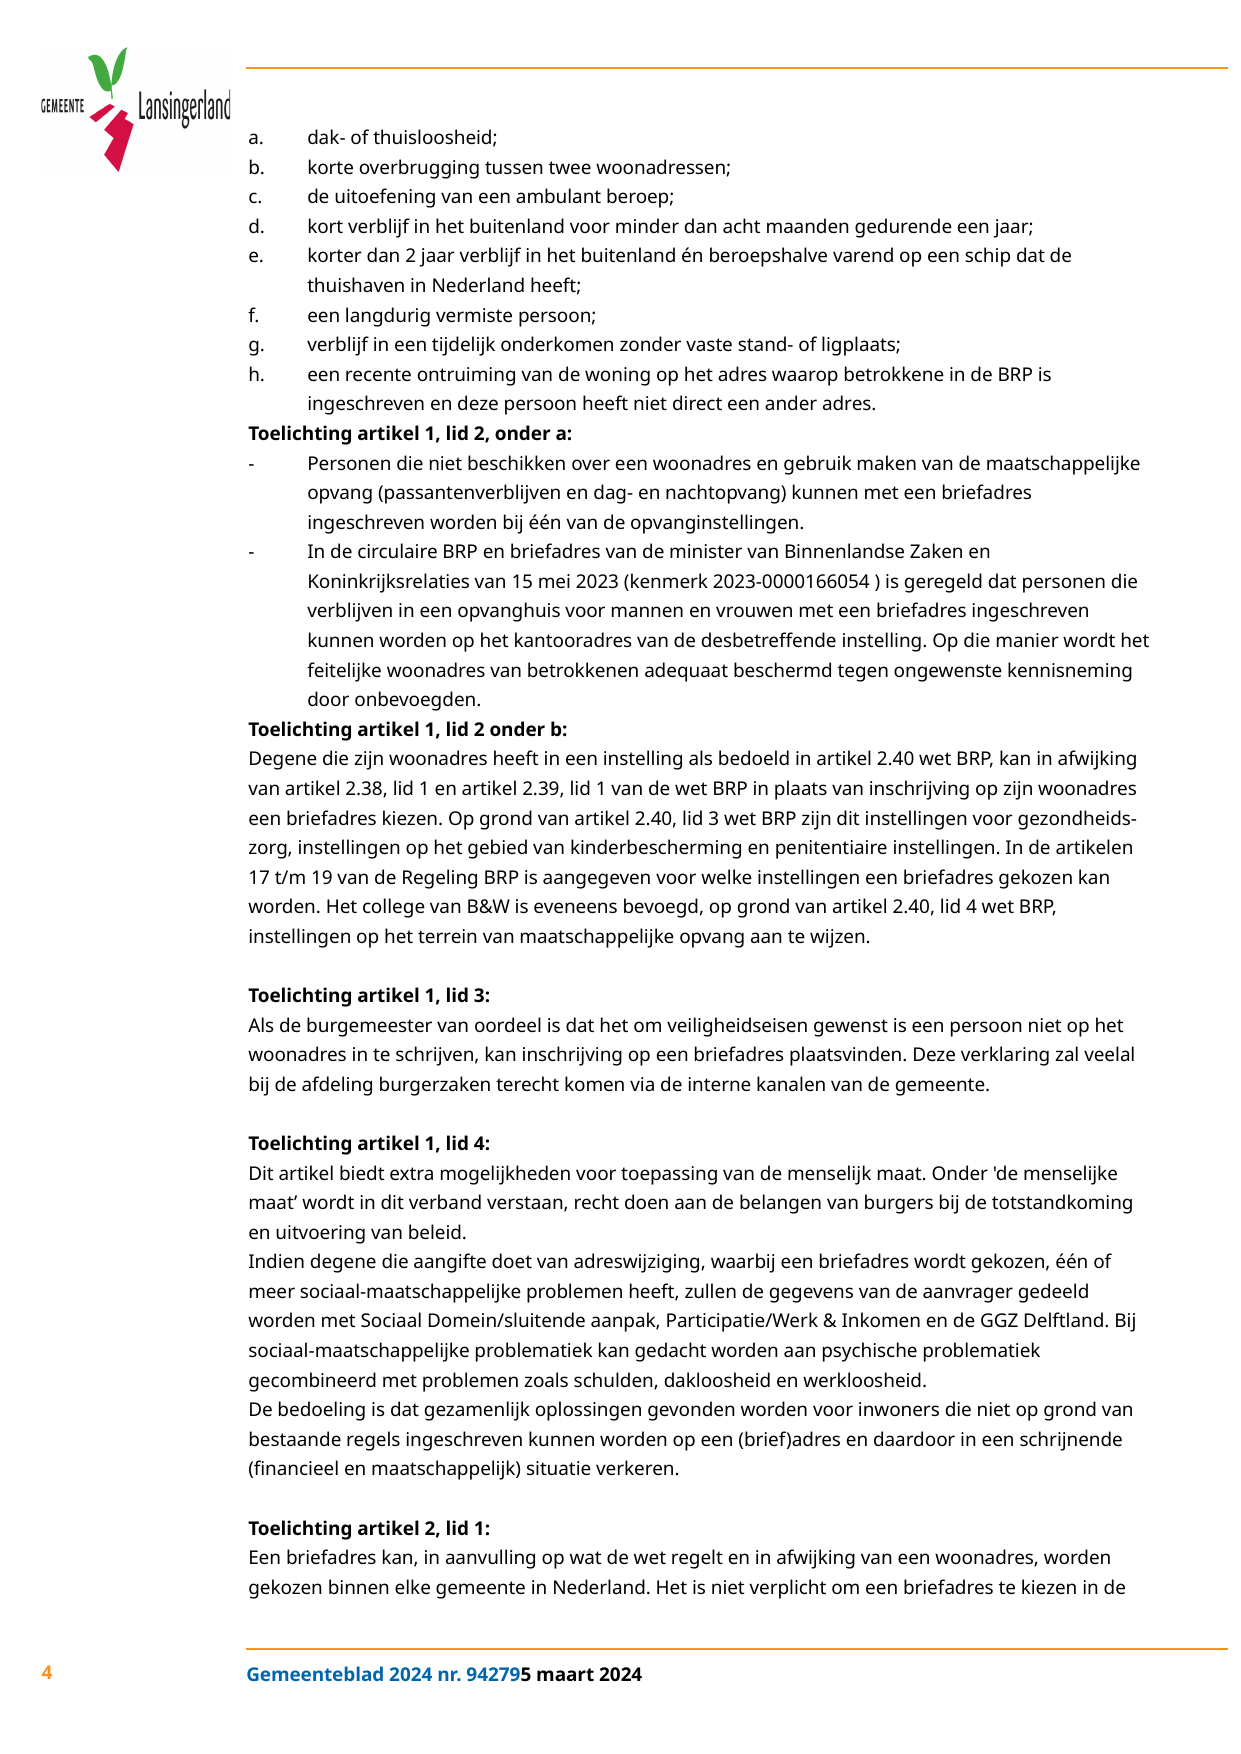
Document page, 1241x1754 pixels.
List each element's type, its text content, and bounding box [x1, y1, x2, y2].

text Dit artikel biedt extra mogelijkheden voor toepassing van de menselijk maat. Onder 'de menselijke maat’ wordt in dit verband verstaan, recht doen aan de belangen van burgers bij de totstandkoming en uitvoering van beleid. [248, 1160, 1152, 1245]
list een langdurig vermiste persoon; [248, 302, 1152, 328]
list korte overbrugging tussen twee woonadressen; [248, 154, 1152, 180]
list Personen die niet beschikken over een woonadres en gebruik maken van de maatschappelijke opvang (passantenverblijven en dag- en nachtopvang) kunnen met een briefadres ingeschreven worden bij één van de opvanginstellingen. [248, 450, 1152, 535]
text Als de burgemeester van oordeel is dat het om veiligheidseisen gewenst is een persoon niet op het woonadres in te schrijven, kan inschrijving op een briefadres plaatsvinden. Deze verklaring zal veelal bij de afdeling burgerzaken terecht komen via de interne kanalen van de gemeente. [248, 1012, 1152, 1097]
list korter dan 2 jaar verblijf in het buitenland én beroepshalve varend op een schip dat de thuishaven in Nederland heeft; [248, 243, 1152, 298]
text Degene die zijn woonadres heeft in een instelling als bedoeld in artikel 2.40 wet BRP, kan in afwijking van artikel 2.38, lid 1 en artikel 2.39, lid 1 van de wet BRP in plaats van inschrijving op zijn woonadres een briefadres kiezen. Op grond van artikel 2.40, lid 3 wet BRP zijn dit instellingen voor gezondheids-zorg, instellingen op het gebied van kinderbescherming en penitentiaire instellingen. In de artikelen 17 t/m 19 van de Regeling BRP is aangegeven voor welke instellingen een briefadres gekozen kan worden. Het college van B&W is eveneens bevoegd, op grond van artikel 2.40, lid 4 wet BRP, instellingen op het terrein van maatschappelijke opvang aan te wijzen. [248, 746, 1152, 949]
text Toelichting artikel 1, lid 4: [248, 1130, 1152, 1156]
list dak- of thuisloosheid; [248, 124, 1152, 150]
list In de circulaire BRP en briefadres van de minister van Binnenlandse Zaken en Koninkrijksrelaties van 15 mei 2023 (kenmerk 2023-0000166054 ) is geregeld dat personen die verblijven in een opvanghuis voor mannen en vrouwen met een briefadres ingeschreven kunnen worden op het kantooradres van de desbetreffende instelling. Op die manier wordt het feitelijke woonadres van betrokkenen adequaat beschermd tegen ongewenste kennisneming door onbevoegden. [248, 538, 1152, 712]
text Toelichting artikel 1, lid 2, onder a: [248, 420, 1152, 446]
list de uitoefening van een ambulant beroep; [248, 183, 1152, 209]
text Toelichting artikel 2, lid 1: [248, 1515, 1152, 1541]
text De bedoeling is dat gezamenlijk oplossingen gevonden worden voor inwoners die niet op grond van bestaande regels ingeschreven kunnen worden op een (brief)adres en daardoor in een schrijnende (financieel en maatschappelijk) situatie verkeren. [248, 1396, 1152, 1481]
list kort verblijf in het buitenland voor minder dan acht maanden gedurende een jaar; [248, 213, 1152, 239]
text Indien degene die aangifte doet van adreswijziging, waarbij een briefadres wordt gekozen, één of meer sociaal-maatschappelijke problemen heeft, zullen de gegevens van de aanvrager gedeeld worden met Sociaal Domein/sluitende aanpak, Participatie/Werk & Inkomen en de GGZ Delftland. Bij sociaal-maatschappelijke problematiek kan gedacht worden aan psychische problematiek gecombineerd met problemen zoals schulden, dakloosheid en werkloosheid. [248, 1248, 1152, 1393]
text Een briefadres kan, in aanvulling op wat de wet regelt en in afwijking van een woonadres, worden gekozen binnen elke gemeente in Nederland. Het is niet verplicht om een briefadres te kiezen in de [248, 1544, 1152, 1600]
text Toelichting artikel 1, lid 3: [248, 982, 1152, 1008]
list een recente ontruiming van de woning op het adres waarop betrokkene in de BRP is ingeschreven en deze persoon heeft niet direct een ander adres. [248, 361, 1152, 416]
list verblijf in een tijdelijk onderkomen zonder vaste stand- of ligplaats; [248, 331, 1152, 357]
text Toelichting artikel 1, lid 2 onder b: [248, 716, 1152, 742]
picture [41, 47, 231, 172]
